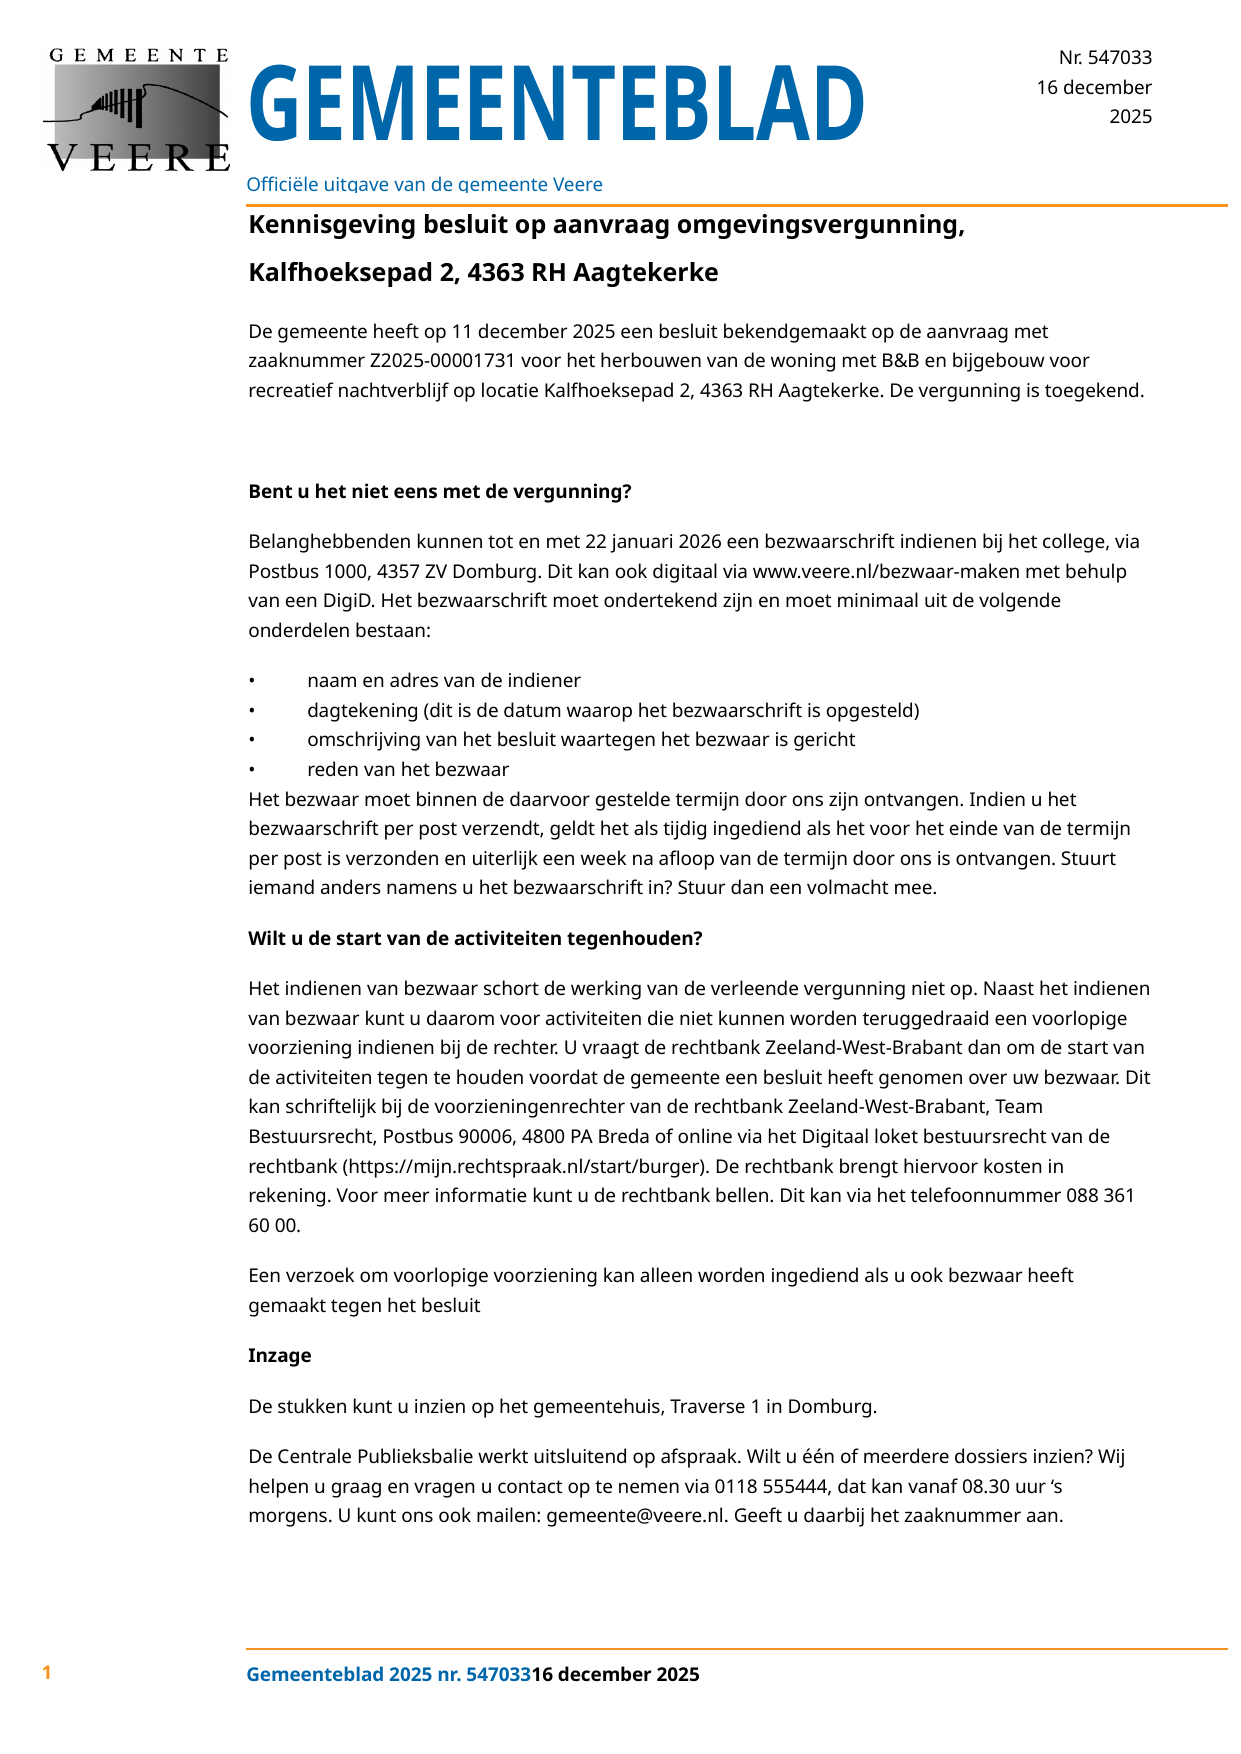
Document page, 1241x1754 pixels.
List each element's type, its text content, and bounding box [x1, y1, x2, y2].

text De gemeente heeft op 11 december 2025 een besluit bekendgemaakt op de aanvraag met zaaknummer Z2025-00001731 voor het herbouwen van de woning met B&B en bijgebouw voor recreatief nachtverblijf op locatie Kalfhoeksepad 2, 4363 RH Aagtekerke. De vergunning is toegekend. [248, 318, 1152, 403]
text Het indienen van bezwaar schort de werking van de verleende vergunning niet op. Naast het indienen van bezwaar kunt u daarom voor activiteiten die niet kunnen worden teruggedraaid een voorlopige voorziening indienen bij de rechter. U vraagt de rechtbank Zeeland-West-Brabant dan om de start van de activiteiten tegen te houden voordat de gemeente een besluit heeft genomen over uw bezwaar. Dit kan schriftelijk bij de voorzieningenrechter van de rechtbank Zeeland-West-Brabant, Team Bestuursrecht, Postbus 90006, 4800 PA Breda of online via het Digitaal loket bestuursrecht van de rechtbank (https://mijn.rechtspraak.nl/start/burger). De rechtbank brengt hiervoor kosten in rekening. Voor meer informatie kunt u de rechtbank bellen. Dit kan via het telefoonnummer 088 361 60 00. [248, 975, 1152, 1238]
text Inzage [248, 1342, 1152, 1368]
text Een verzoek om voorlopige voorziening kan alleen worden ingediend als u ook bezwaar heeft gemaakt tegen het besluit [248, 1262, 1152, 1318]
list omschrijving van het besluit waartegen het bezwaar is gericht [248, 727, 1152, 752]
text De stukken kunt u inzien op het gemeentehuis, Traverse 1 in Domburg. [248, 1393, 1152, 1419]
text De Centrale Publieksbalie werkt uitsluitend op afspraak. Wilt u één of meerdere dossiers inzien? Wij helpen u graag en vragen u contact op te nemen via 0118 555444, dat kan vanaf 08.30 uur ‘s morgens. U kunt ons ook mailen: gemeente@veere.nl. Geeft u daarbij het zaaknummer aan. [248, 1443, 1152, 1528]
text Wilt u de start van de activiteiten tegenhouden? [248, 925, 1152, 951]
list naam en adres van de indiener [248, 667, 1152, 693]
text Belanghebbenden kunnen tot en met 22 januari 2026 een bezwaarschrift indienen bij het college, via Postbus 1000, 4357 ZV Domburg. Dit kan ook digitaal via www.veere.nl/bezwaar-maken met behulp van een DigiD. Het bezwaarschrift moet ondertekend zijn en moet minimaal uit de volgende onderdelen bestaan: [248, 528, 1152, 643]
picture [41, 47, 231, 172]
text Bent u het niet eens met de vergunning? [248, 478, 1152, 504]
text Kennisgeving besluit op aanvraag omgevingsvergunning, Kalfhoeksepad 2, 4363 RH Aagtekerke [248, 207, 1152, 288]
text Het bezwaar moet binnen de daarvoor gestelde termijn door ons zijn ontvangen. Indien u het bezwaarschrift per post verzendt, geldt het als tijdig ingediend als het voor het einde van de termijn per post is verzonden en uiterlijk een week na afloop van de termijn door ons is ontvangen. Stuurt iemand anders namens u het bezwaarschrift in? Stuur dan een volmacht mee. [248, 786, 1152, 900]
list dagtekening (dit is de datum waarop het bezwaarschrift is opgesteld) [248, 697, 1152, 723]
list reden van het bezwaar [248, 756, 1152, 782]
